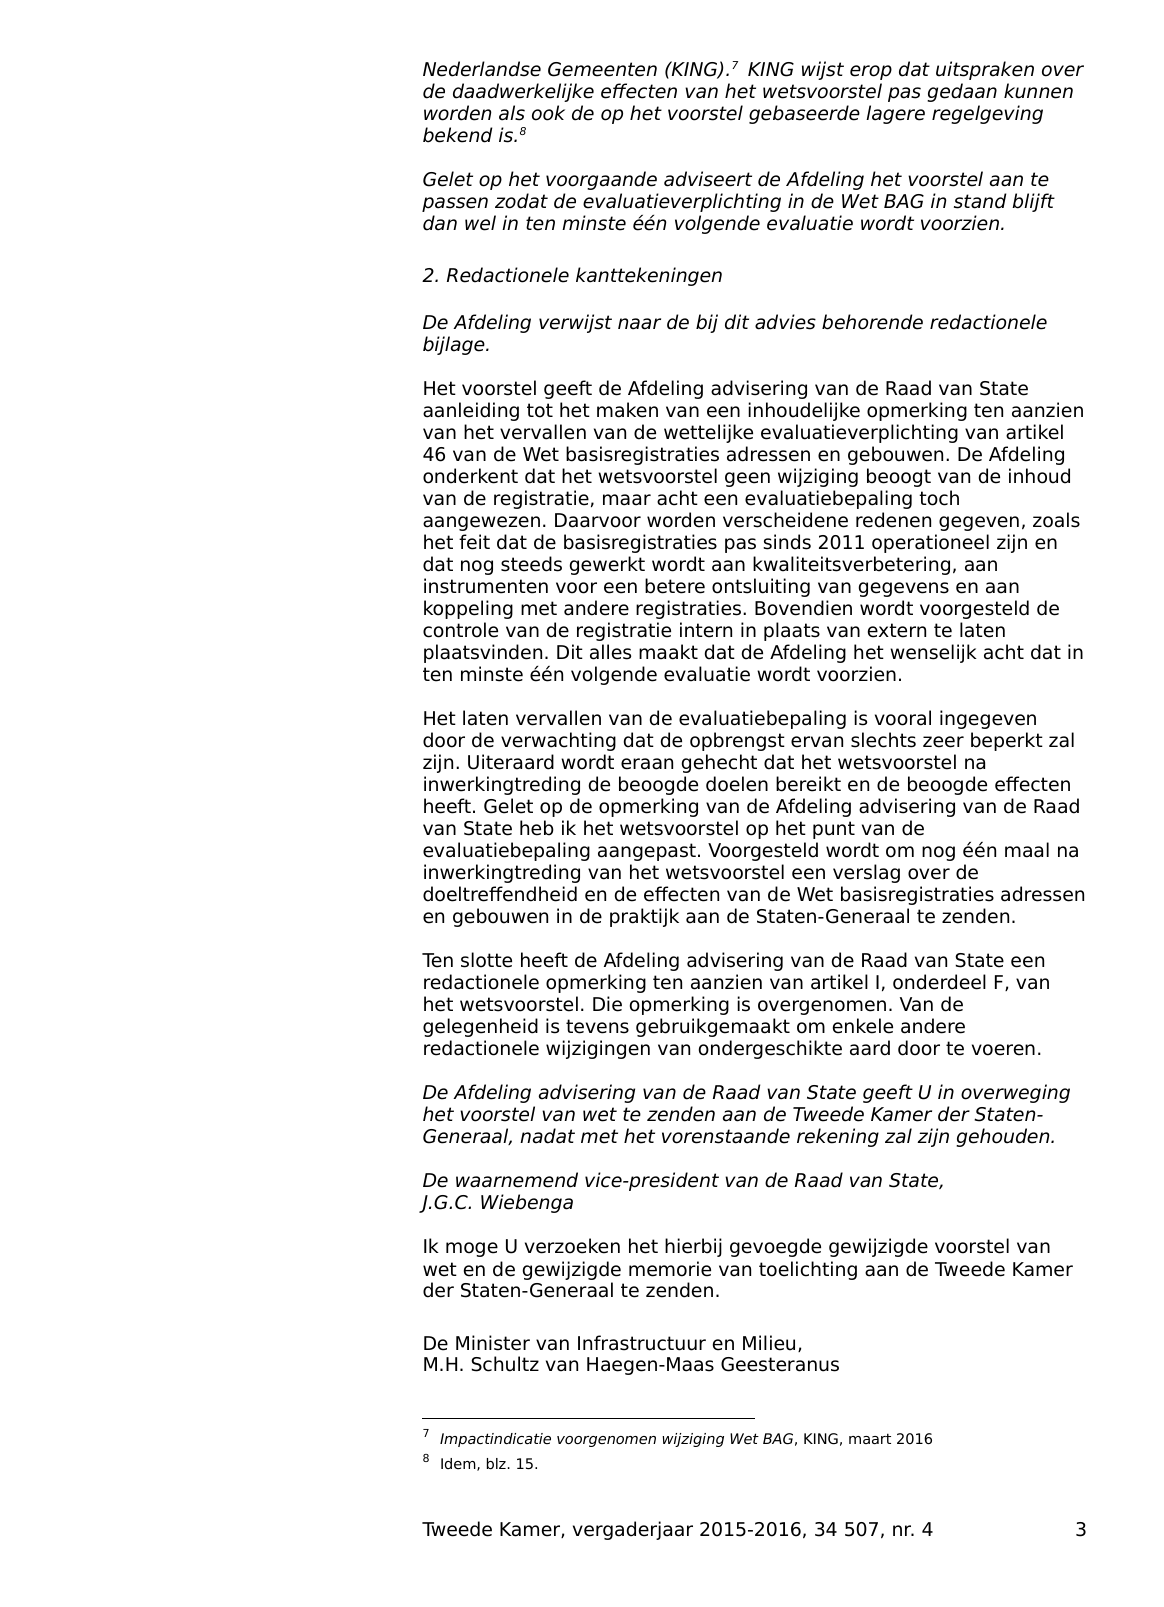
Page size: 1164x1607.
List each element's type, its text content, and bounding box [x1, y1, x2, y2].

text De Afdeling advisering van de Raad van State geeft U in overweging het voorstel van wet te zenden aan de Tweede Kamer der Staten-Generaal, nadat met het vorenstaande rekening zal zijn gehouden. [422, 1082, 1087, 1148]
text Nederlandse Gemeenten (KING). KING wijst erop dat uitspraken over de daadwerkelijke effecten van het wetsvoorstel pas gedaan kunnen worden als ook de op het voorstel gebaseerde lagere regelgeving bekend is. [422, 59, 1087, 147]
text Ik moge U verzoeken het hierbij gevoegde gewijzigde voorstel van wet en de gewijzigde memorie van toelichting aan de Tweede Kamer der Staten-Generaal te zenden. [422, 1236, 1087, 1302]
text De waarnemend vice-president van de Raad van State, [422, 1170, 1087, 1192]
text Het laten vervallen van de evaluatiebepaling is vooral ingegeven door de verwachting dat de opbrengst ervan slechts zeer beperkt zal zijn. Uiteraard wordt eraan gehecht dat het wetsvoorstel na inwerkingtreding de beoogde doelen bereikt en de beoogde effecten heeft. Gelet op de opmerking van de Afdeling advisering van de Raad van State heb ik het wetsvoorstel op het punt van de evaluatiebepaling aangepast. Voorgesteld wordt om nog één maal na inwerkingtreding van het wetsvoorstel een verslag over de doeltreffendheid en de effecten van de Wet basisregistraties adressen en gebouwen in de praktijk aan de Staten-Generaal te zenden. [422, 708, 1087, 928]
text Ten slotte heeft de Afdeling advisering van de Raad van State een redactionele opmerking ten aanzien van artikel I, onderdeel F, van het wetsvoorstel. Die opmerking is overgenomen. Van de gelegenheid is tevens gebruikgemaakt om enkele andere redactionele wijzigingen van ondergeschikte aard door te voeren. [422, 950, 1087, 1060]
text Gelet op het voorgaande adviseert de Afdeling het voorstel aan te passen zodat de evaluatieverplichting in de Wet BAG in stand blijft dan wel in ten minste één volgende evaluatie wordt voorzien. [422, 169, 1087, 235]
text Idem, blz. 15. [422, 1452, 1087, 1474]
text De Minister van Infrastructuur en Milieu, M.H. Schultz van Haegen-Maas Geesteranus [422, 1332, 1087, 1376]
text De Afdeling verwijst naar de bij dit advies behorende redactionele bijlage. [422, 312, 1087, 356]
text Het voorstel geeft de Afdeling advisering van de Raad van State aanleiding tot het maken van een inhoudelijke opmerking ten aanzien van het vervallen van de wettelijke evaluatieverplichting van artikel 46 van de Wet basisregistraties adressen en gebouwen. De Afdeling onderkent dat het wetsvoorstel geen wijziging beoogt van de inhoud van de registratie, maar acht een evaluatiebepaling toch aangewezen. Daarvoor worden verscheidene redenen gegeven, zoals het feit dat de basisregistraties pas sinds 2011 operationeel zijn en dat nog steeds gewerkt wordt aan kwaliteitsverbetering, aan instrumenten voor een betere ontsluiting van gegevens en aan koppeling met andere registraties. Bovendien wordt voorgesteld de controle van de registratie intern in plaats van extern te laten plaatsvinden. Dit alles maakt dat de Afdeling het wenselijk acht dat in ten minste één volgende evaluatie wordt voorzien. [422, 378, 1087, 686]
text J.G.C. Wiebenga [422, 1192, 1087, 1214]
subtitle 2. Redactionele kanttekeningen [422, 265, 1087, 287]
text Impactindicatie voorgenomen wijziging Wet BAG, KING, maart 2016 [422, 1427, 1087, 1449]
